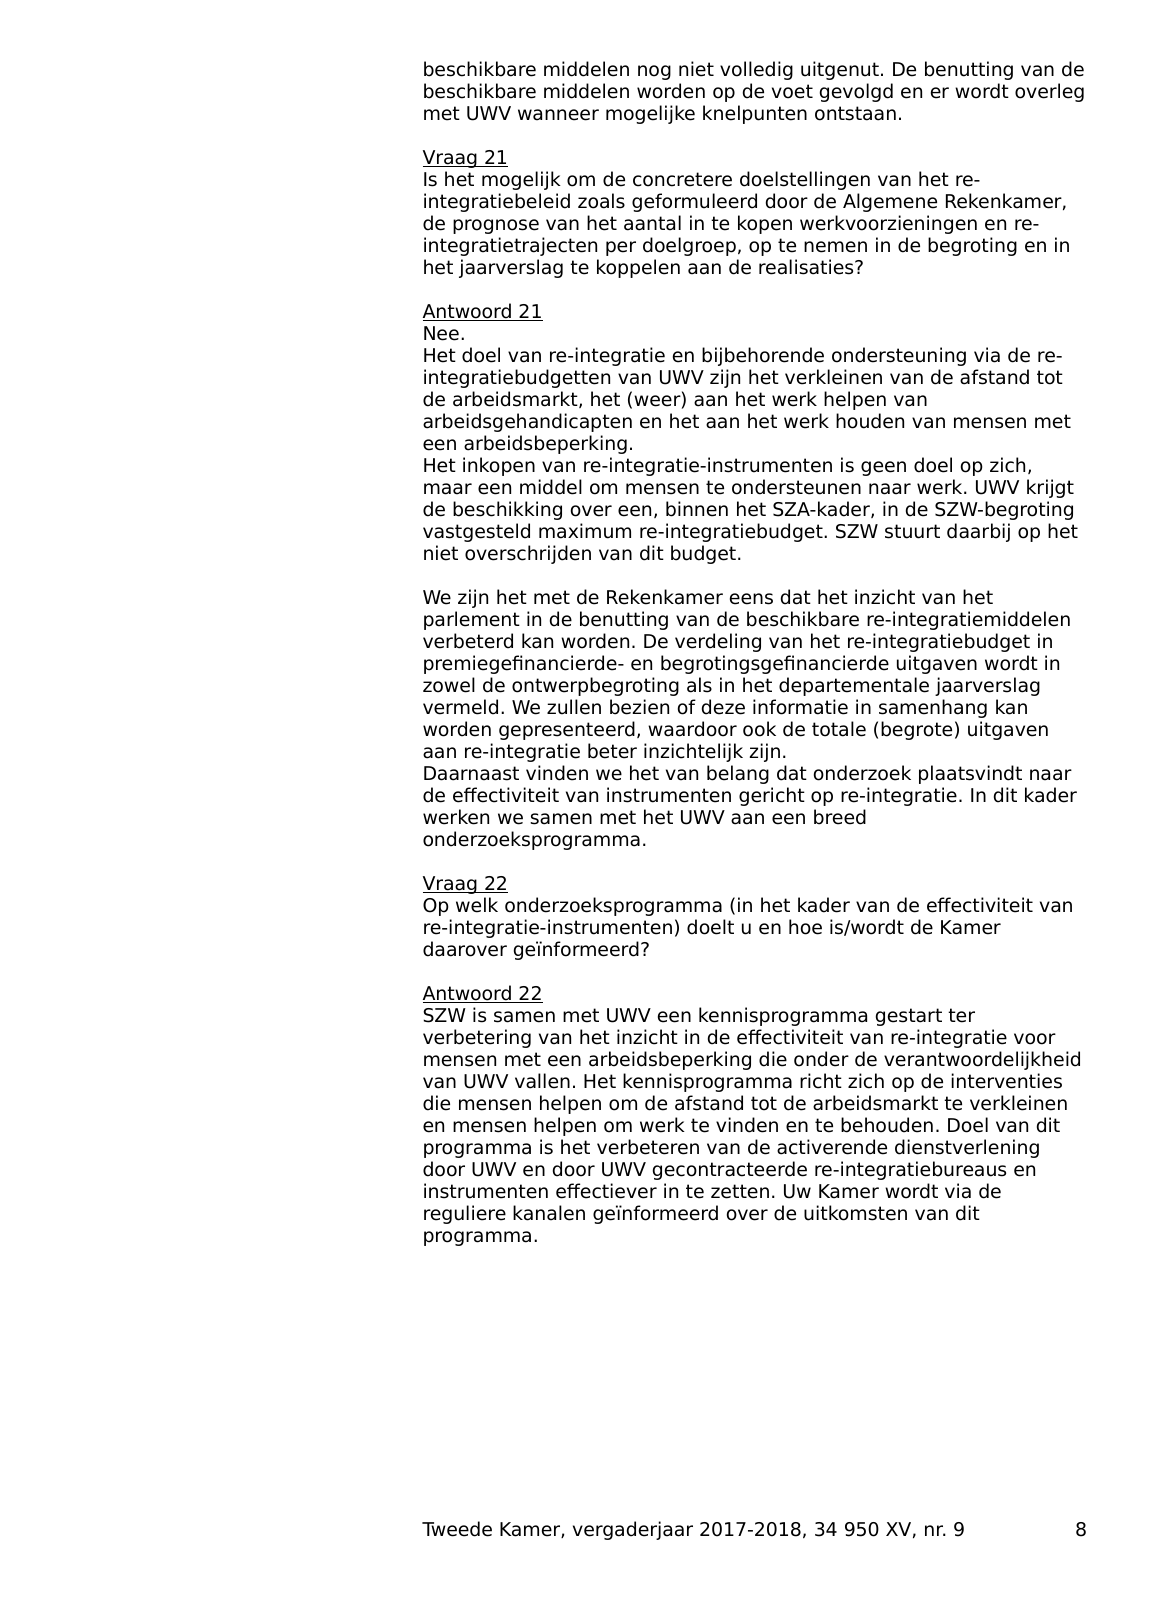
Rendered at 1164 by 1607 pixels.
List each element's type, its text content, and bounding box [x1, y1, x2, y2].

text Vraag 21 [422, 147, 1087, 169]
text beschikbare middelen nog niet volledig uitgenut. De benutting van de beschikbare middelen worden op de voet gevolgd en er wordt overleg met UWV wanneer mogelijke knelpunten ontstaan. [422, 59, 1087, 125]
text SZW is samen met UWV een kennisprogramma gestart ter verbetering van het inzicht in de effectiviteit van re-integratie voor mensen met een arbeidsbeperking die onder de verantwoordelijkheid van UWV vallen. Het kennisprogramma richt zich op de interventies die mensen helpen om de afstand tot de arbeidsmarkt te verkleinen en mensen helpen om werk te vinden en te behouden. Doel van dit programma is het verbeteren van de activerende dienstverlening door UWV en door UWV gecontracteerde re-integratiebureaus en instrumenten effectiever in te zetten. Uw Kamer wordt via de reguliere kanalen geïnformeerd over de uitkomsten van dit programma. [422, 1005, 1087, 1247]
text Op welk onderzoeksprogramma (in het kader van de effectiviteit van re-integratie-instrumenten) doelt u en hoe is/wordt de Kamer daarover geïnformeerd? [422, 895, 1087, 961]
text Is het mogelijk om de concretere doelstellingen van het re-integratiebeleid zoals geformuleerd door de Algemene Rekenkamer, de prognose van het aantal in te kopen werkvoorzieningen en re-integratietrajecten per doelgroep, op te nemen in de begroting en in het jaarverslag te koppelen aan de realisaties? [422, 169, 1087, 279]
text Daarnaast vinden we het van belang dat onderzoek plaatsvindt naar de effectiviteit van instrumenten gericht op re-integratie. In dit kader werken we samen met het UWV aan een breed onderzoeksprogramma. [422, 763, 1087, 851]
text Het inkopen van re-integratie-instrumenten is geen doel op zich, maar een middel om mensen te ondersteunen naar werk. UWV krijgt de beschikking over een, binnen het SZA-kader, in de SZW-begroting vastgesteld maximum re-integratiebudget. SZW stuurt daarbij op het niet overschrijden van dit budget. [422, 455, 1087, 565]
text Het doel van re-integratie en bijbehorende ondersteuning via de re-integratiebudgetten van UWV zijn het verkleinen van de afstand tot de arbeidsmarkt, het (weer) aan het werk helpen van arbeidsgehandicapten en het aan het werk houden van mensen met een arbeidsbeperking. [422, 345, 1087, 455]
text We zijn het met de Rekenkamer eens dat het inzicht van het parlement in de benutting van de beschikbare re-integratiemiddelen verbeterd kan worden. De verdeling van het re-integratiebudget in premiegefinancierde- en begrotingsgefinancierde uitgaven wordt in zowel de ontwerpbegroting als in het departementale jaarverslag vermeld. We zullen bezien of deze informatie in samenhang kan worden gepresenteerd, waardoor ook de totale (begrote) uitgaven aan re-integratie beter inzichtelijk zijn. [422, 587, 1087, 763]
text Vraag 22 [422, 873, 1087, 895]
text Antwoord 21 [422, 301, 1087, 323]
text Nee. [422, 323, 1087, 345]
text Antwoord 22 [422, 983, 1087, 1005]
